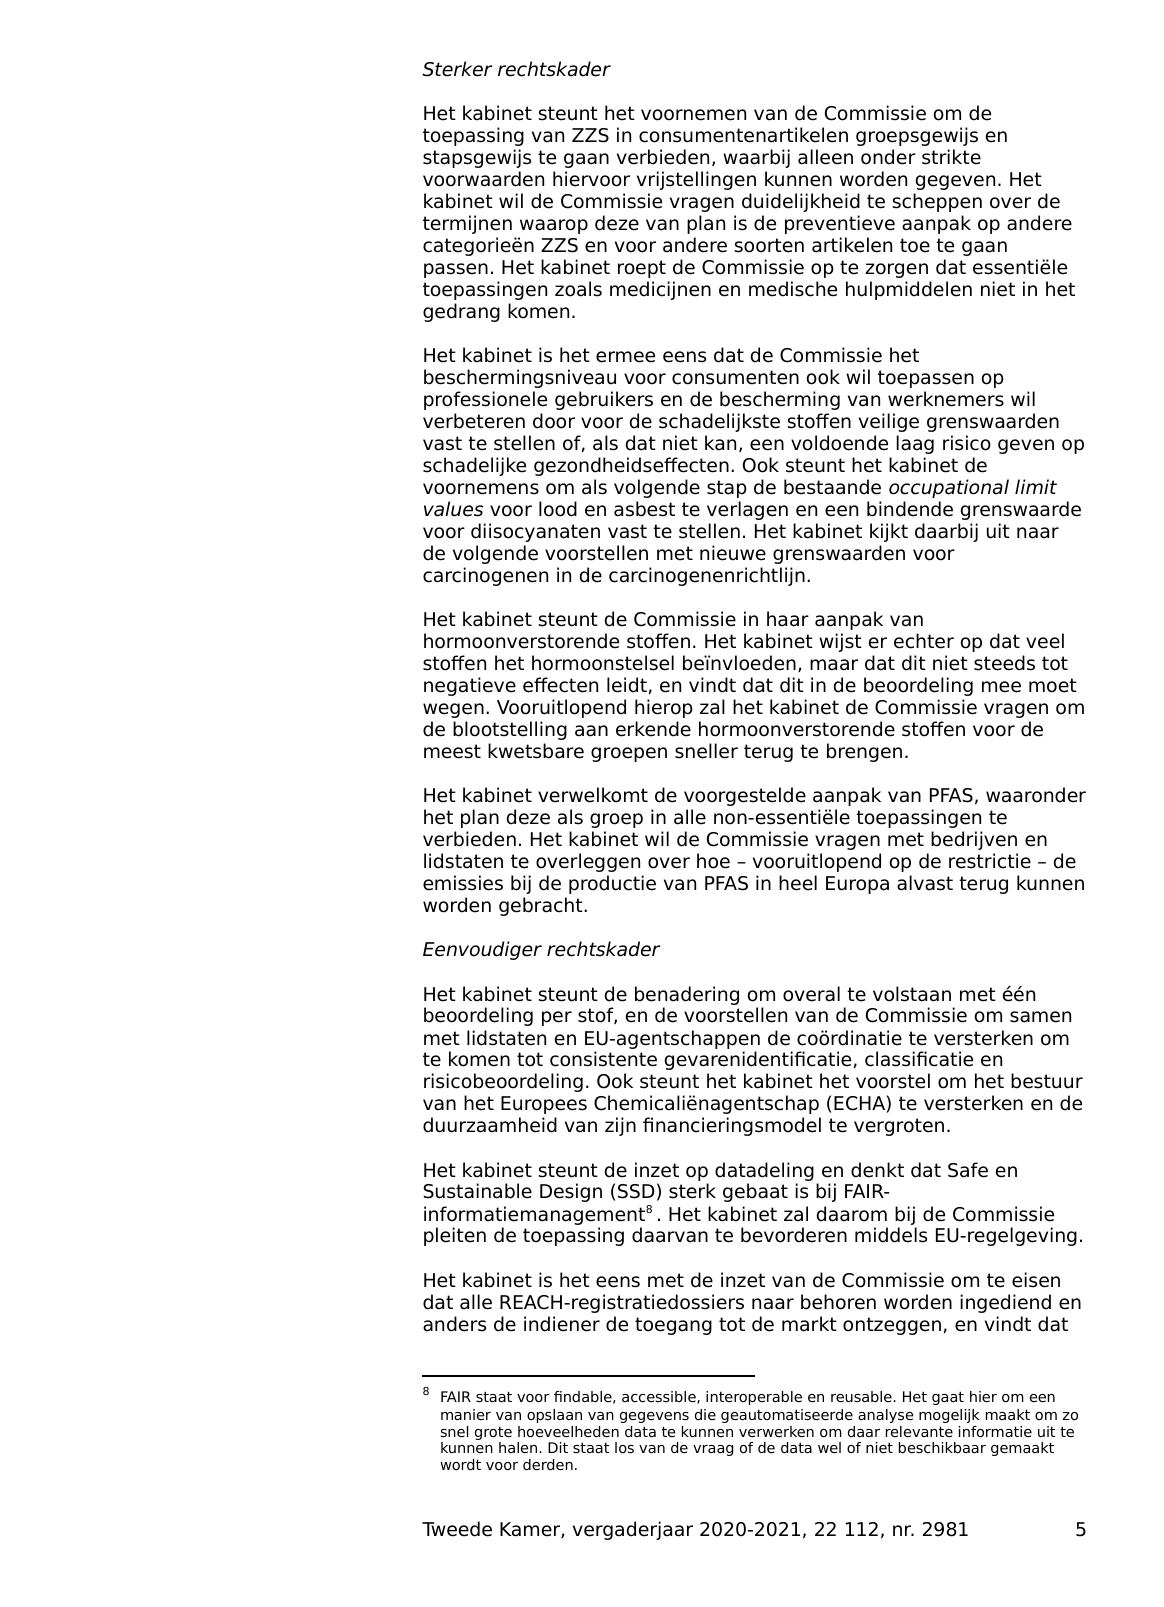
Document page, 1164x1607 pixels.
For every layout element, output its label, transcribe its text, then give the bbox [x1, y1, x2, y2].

subtitle Sterker rechtskader [422, 59, 1087, 81]
text FAIR staat voor findable, accessible, interoperable en reusable. Het gaat hier om een manier van opslaan van gegevens die geautomatiseerde analyse mogelijk maakt om zo snel grote hoeveelheden data te kunnen verwerken om daar relevante informatie uit te kunnen halen. Dit staat los van de vraag of de data wel of niet beschikbaar gemaakt wordt voor derden. [422, 1385, 1087, 1474]
text Het kabinet steunt het voornemen van de Commissie om de toepassing van ZZS in consumentenartikelen groepsgewijs en stapsgewijs te gaan verbieden, waarbij alleen onder strikte voorwaarden hiervoor vrijstellingen kunnen worden gegeven. Het kabinet wil de Commissie vragen duidelijkheid te scheppen over de termijnen waarop deze van plan is de preventieve aanpak op andere categorieën ZZS en voor andere soorten artikelen toe te gaan passen. Het kabinet roept de Commissie op te zorgen dat essentiële toepassingen zoals medicijnen en medische hulpmiddelen niet in het gedrang komen. [422, 103, 1087, 323]
text Het kabinet steunt de benadering om overal te volstaan met één beoordeling per stof, en de voorstellen van de Commissie om samen met lidstaten en EU-agentschappen de coördinatie te versterken om te komen tot consistente gevarenidentificatie, classificatie en risicobeoordeling. Ook steunt het kabinet het voorstel om het bestuur van het Europees Chemicaliënagentschap (ECHA) te versterken en de duurzaamheid van zijn financieringsmodel te vergroten. [422, 983, 1087, 1137]
text Het kabinet steunt de inzet op datadeling en denkt dat Safe en Sustainable Design (SSD) sterk gebaat is bij FAIR-informatiemanagement. Het kabinet zal daarom bij de Commissie pleiten de toepassing daarvan te bevorderen middels EU-regelgeving. [422, 1159, 1087, 1247]
text Het kabinet steunt de Commissie in haar aanpak van hormoonverstorende stoffen. Het kabinet wijst er echter op dat veel stoffen het hormoonstelsel beïnvloeden, maar dat dit niet steeds tot negatieve effecten leidt, en vindt dat dit in de beoordeling mee moet wegen. Vooruitlopend hierop zal het kabinet de Commissie vragen om de blootstelling aan erkende hormoonverstorende stoffen voor de meest kwetsbare groepen sneller terug te brengen. [422, 609, 1087, 763]
text Het kabinet is het eens met de inzet van de Commissie om te eisen dat alle REACH-registratiedossiers naar behoren worden ingediend en anders de indiener de toegang tot de markt ontzeggen, en vindt dat [422, 1269, 1087, 1336]
subtitle Eenvoudiger rechtskader [422, 939, 1087, 961]
text Het kabinet verwelkomt de voorgestelde aanpak van PFAS, waaronder het plan deze als groep in alle non-essentiële toepassingen te verbieden. Het kabinet wil de Commissie vragen met bedrijven en lidstaten te overleggen over hoe – vooruitlopend op de restrictie – de emissies bij de productie van PFAS in heel Europa alvast terug kunnen worden gebracht. [422, 785, 1087, 917]
text Het kabinet is het ermee eens dat de Commissie het beschermingsniveau voor consumenten ook wil toepassen op professionele gebruikers en de bescherming van werknemers wil verbeteren door voor de schadelijkste stoffen veilige grenswaarden vast te stellen of, als dat niet kan, een voldoende laag risico geven op schadelijke gezondheidseffecten. Ook steunt het kabinet de voornemens om als volgende stap de bestaande occupational limit values voor lood en asbest te verlagen en een bindende grenswaarde voor diisocyanaten vast te stellen. Het kabinet kijkt daarbij uit naar de volgende voorstellen met nieuwe grenswaarden voor carcinogenen in de carcinogenenrichtlijn. [422, 345, 1087, 587]
